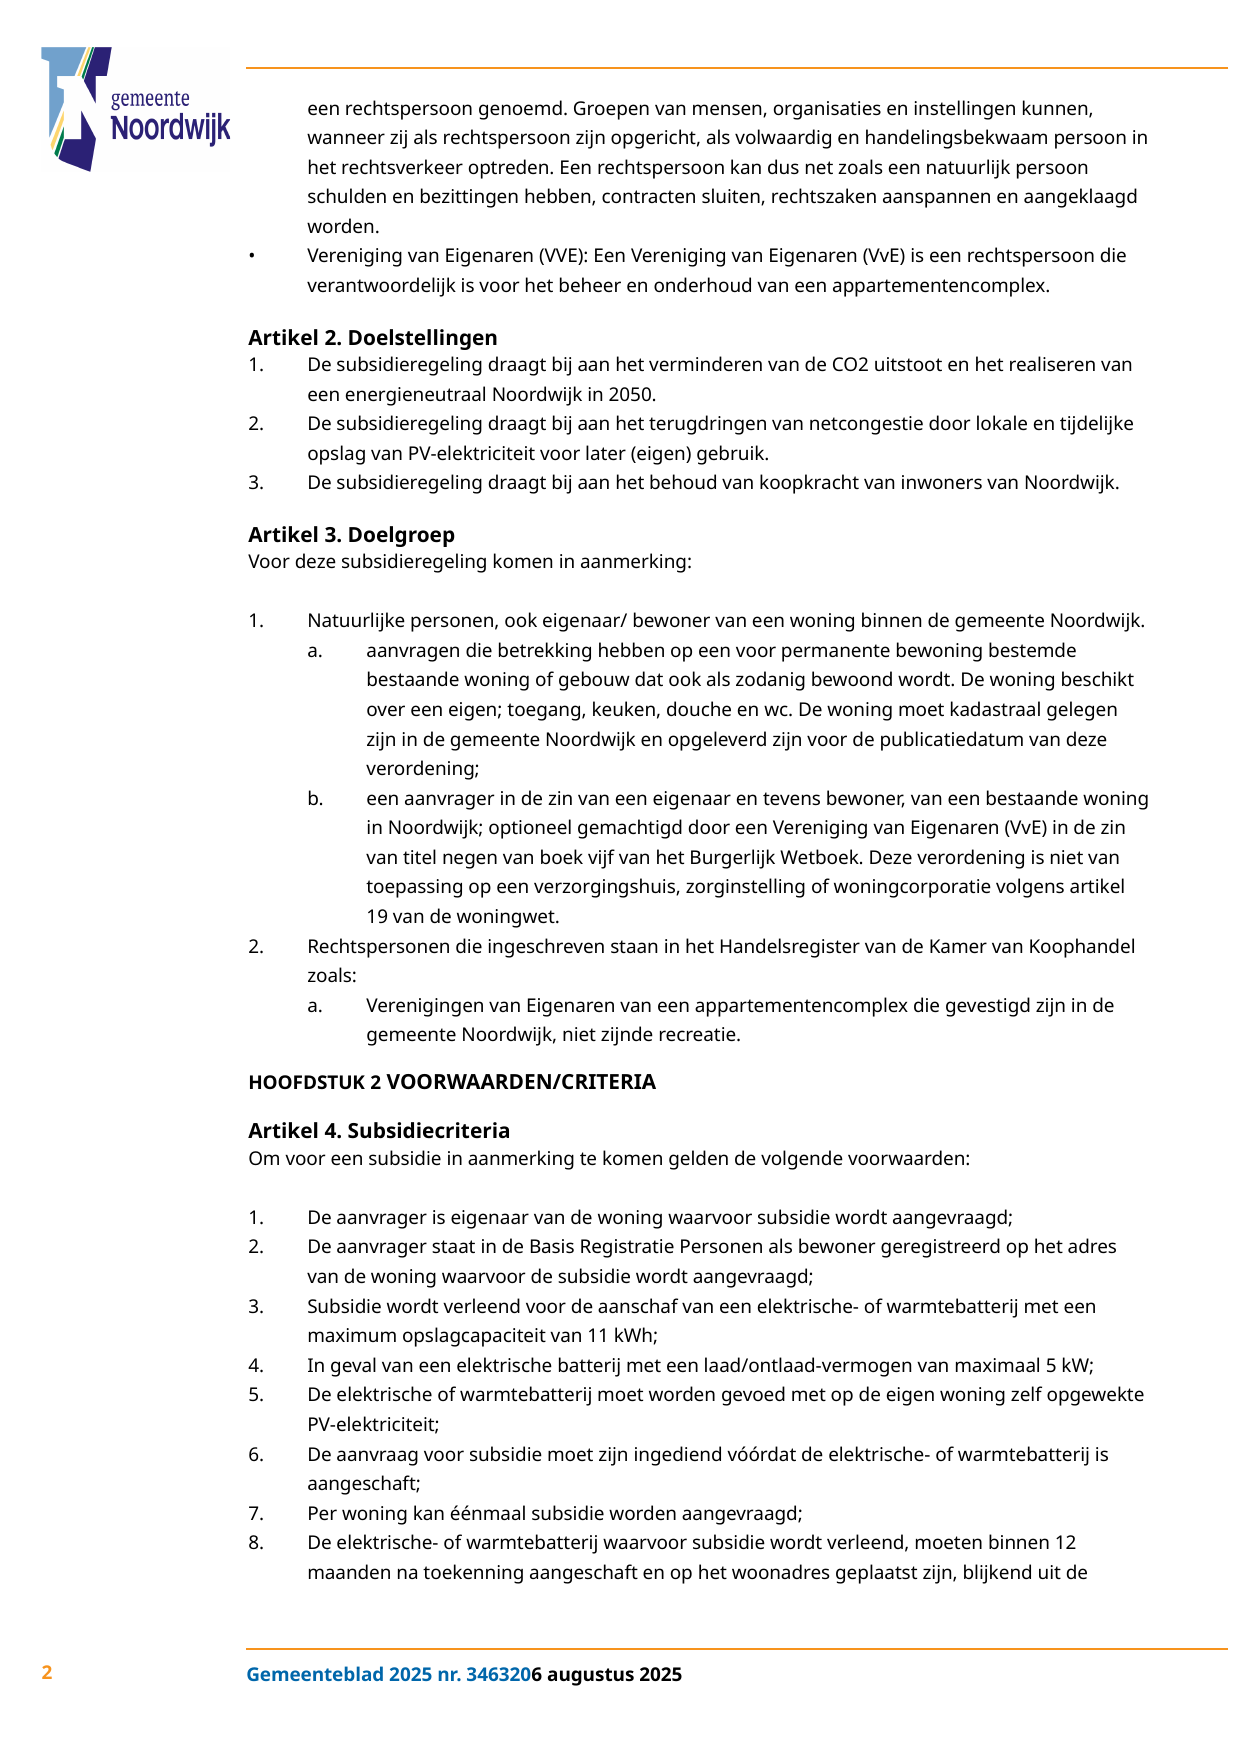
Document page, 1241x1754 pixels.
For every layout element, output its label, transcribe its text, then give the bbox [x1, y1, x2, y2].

list De aanvraag voor subsidie moet zijn ingediend vóórdat de elektrische- of warmtebatterij is aangeschaft; [248, 1441, 1152, 1496]
list De subsidieregeling draagt bij aan het verminderen van de CO2 uitstoot en het realiseren van een energieneutraal Noordwijk in 2050. [248, 351, 1152, 406]
text HOOFDSTUK 2 VOORWAARDEN/CRITERIA [248, 1067, 1152, 1096]
list De aanvrager is eigenaar van de woning waarvoor subsidie wordt aangevraagd; [248, 1204, 1152, 1230]
list een aanvrager in de zin van een eigenaar en tevens bewoner, van een bestaande woning in Noordwijk; optioneel gemachtigd door een Vereniging van Eigenaren (VvE) in de zin van titel negen van boek vijf van het Burgerlijk Wetboek. Deze verordening is niet van toepassing op een verzorgingshuis, zorginstelling of woningcorporatie volgens artikel 19 van de woningwet. [307, 785, 1152, 929]
picture [41, 47, 231, 172]
text Voor deze subsidieregeling komen in aanmerking: [248, 548, 1152, 574]
list De elektrische- of warmtebatterij waarvoor subsidie wordt verleend, moeten binnen 12 maanden na toekenning aangeschaft en op het woonadres geplaatst zijn, blijkend uit de [248, 1529, 1152, 1585]
text Artikel 3. Doelgroep [248, 520, 1152, 548]
text Om voor een subsidie in aanmerking te komen gelden de volgende voorwaarden: [248, 1145, 1152, 1171]
list aanvragen die betrekking hebben op een voor permanente bewoning bestemde bestaande woning of gebouw dat ook als zodanig bewoond wordt. De woning beschikt over een eigen; toegang, keuken, douche en wc. De woning moet kadastraal gelegen zijn in de gemeente Noordwijk en opgeleverd zijn voor de publicatiedatum van deze verordening; [307, 637, 1152, 781]
text Artikel 4. Subsidiecriteria [248, 1117, 1152, 1145]
list Verenigingen van Eigenaren van een appartementencomplex die gevestigd zijn in de gemeente Noordwijk, niet zijnde recreatie. [307, 992, 1152, 1047]
text Artikel 2. Doelstellingen [248, 323, 1152, 351]
list In geval van een elektrische batterij met een laad/ontlaad-vermogen van maximaal 5 kW; [248, 1352, 1152, 1378]
list een rechtspersoon genoemd. Groepen van mensen, organisaties en instellingen kunnen, wanneer zij als rechtspersoon zijn opgericht, als volwaardig en handelingsbekwaam persoon in het rechtsverkeer optreden. Een rechtspersoon kan dus net zoals een natuurlijk persoon schulden en bezittingen hebben, contracten sluiten, rechtszaken aanspannen en aangeklaagd worden. [248, 95, 1152, 239]
list Natuurlijke personen, ook eigenaar/ bewoner van een woning binnen de gemeente Noordwijk. [248, 607, 1152, 633]
list De elektrische of warmtebatterij moet worden gevoed met op de eigen woning zelf opgewekte PV-elektriciteit; [248, 1382, 1152, 1437]
list De subsidieregeling draagt bij aan het terugdringen van netcongestie door lokale en tijdelijke opslag van PV-elektriciteit voor later (eigen) gebruik. [248, 410, 1152, 466]
list Per woning kan éénmaal subsidie worden aangevraagd; [248, 1500, 1152, 1526]
list Subsidie wordt verleend voor de aanschaf van een elektrische- of warmtebatterij met een maximum opslagcapaciteit van 11 kWh; [248, 1293, 1152, 1348]
list Vereniging van Eigenaren (VVE): Een Vereniging van Eigenaren (VvE) is een rechtspersoon die verantwoordelijk is voor het beheer en onderhoud van een appartementencomplex. [248, 243, 1152, 298]
list De aanvrager staat in de Basis Registratie Personen als bewoner geregistreerd op het adres van de woning waarvoor de subsidie wordt aangevraagd; [248, 1234, 1152, 1289]
list Rechtspersonen die ingeschreven staan in het Handelsregister van de Kamer van Koophandel zoals: [248, 933, 1152, 988]
list De subsidieregeling draagt bij aan het behoud van koopkracht van inwoners van Noordwijk. [248, 469, 1152, 495]
